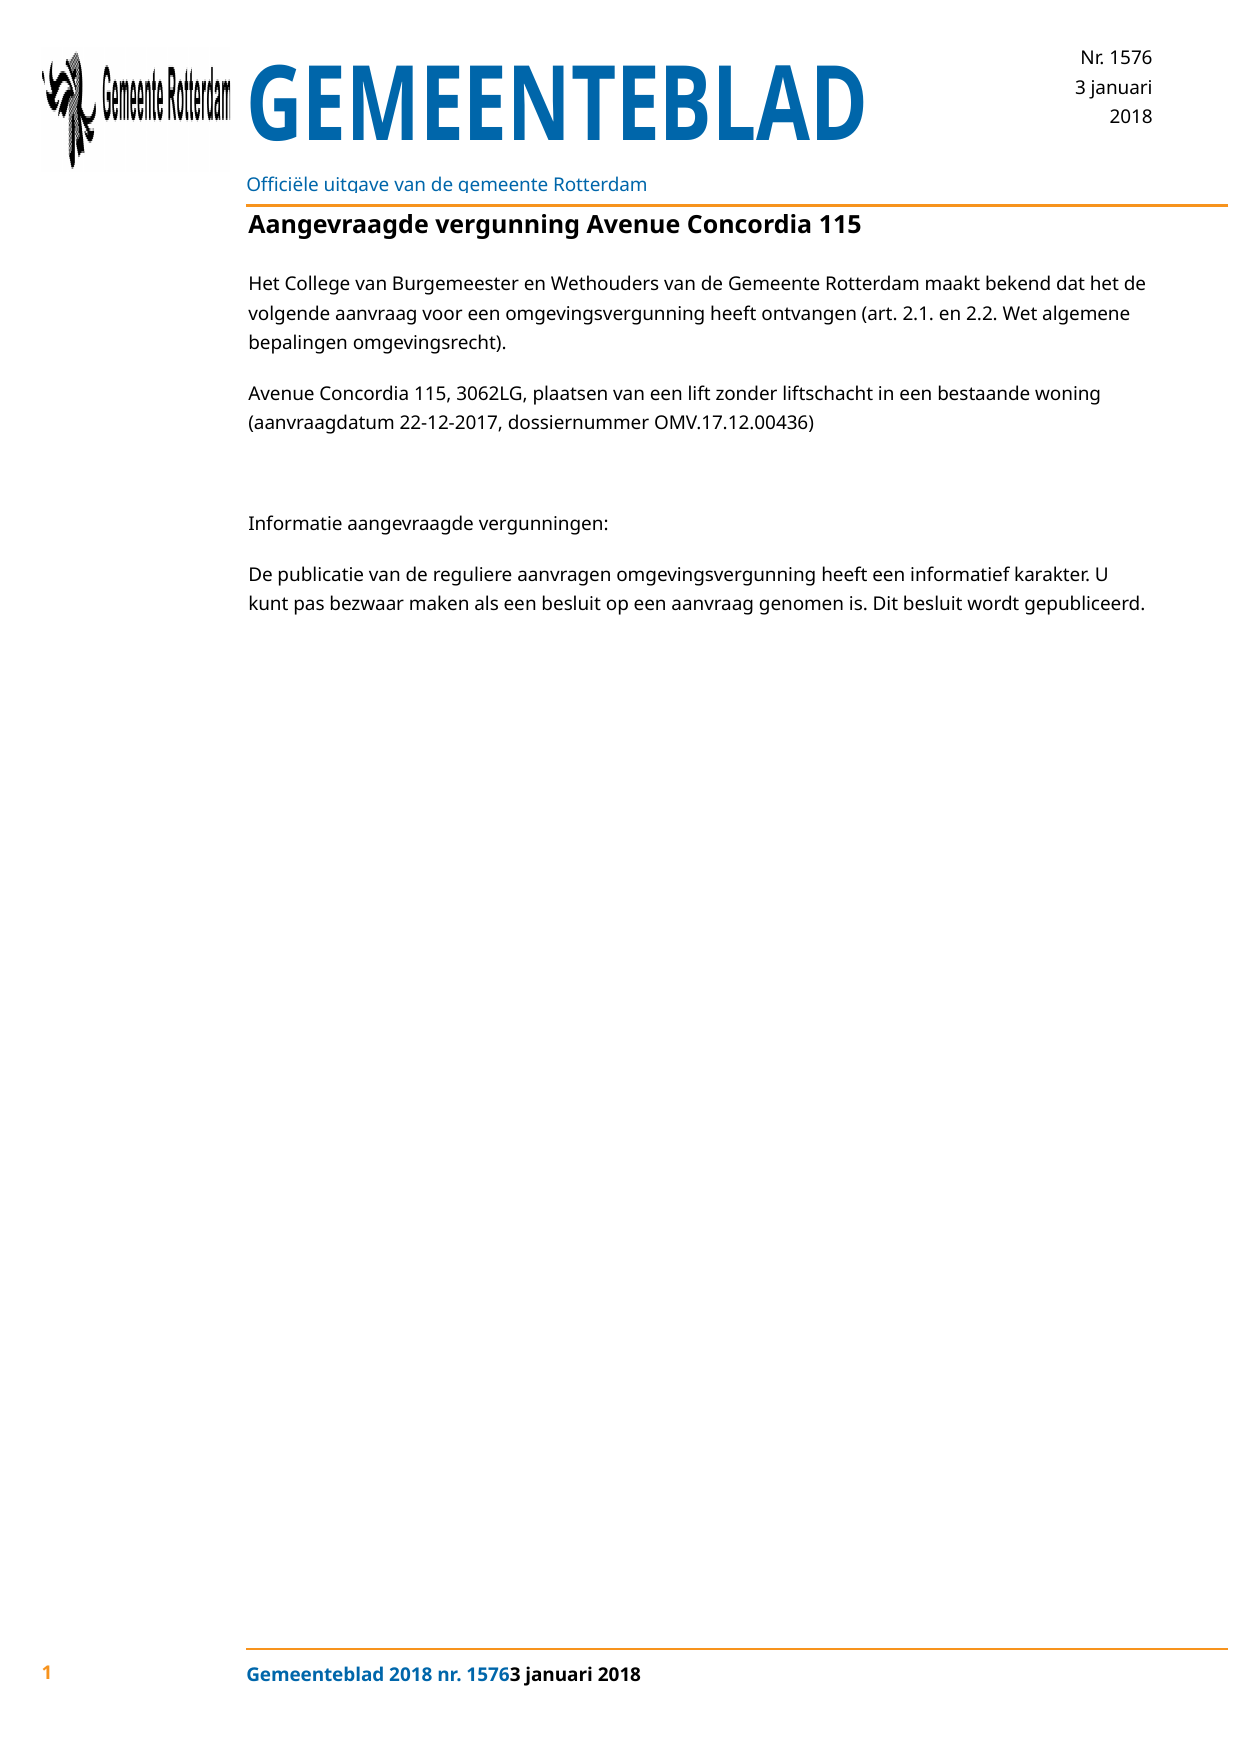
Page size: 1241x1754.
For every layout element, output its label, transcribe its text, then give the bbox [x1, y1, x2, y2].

picture [41, 47, 231, 172]
text De publicatie van de reguliere aanvragen omgevingsvergunning heeft een informatief karakter. U kunt pas bezwaar maken als een besluit op een aanvraag genomen is. Dit besluit wordt gepubliceerd. [248, 561, 1152, 616]
text Het College van Burgemeester en Wethouders van de Gemeente Rotterdam maakt bekend dat het de volgende aanvraag voor een omgevingsvergunning heeft ontvangen (art. 2.1. en 2.2. Wet algemene bepalingen omgevingsrecht). [248, 270, 1152, 355]
text Informatie aangevraagde vergunningen: [248, 510, 1152, 536]
text Aangevraagde vergunning Avenue Concordia 115 [248, 207, 1152, 241]
text Avenue Concordia 115, 3062LG, plaatsen van een lift zonder liftschacht in een bestaande woning (aanvraagdatum 22-12-2017, dossiernummer OMV.17.12.00436) [248, 380, 1152, 435]
